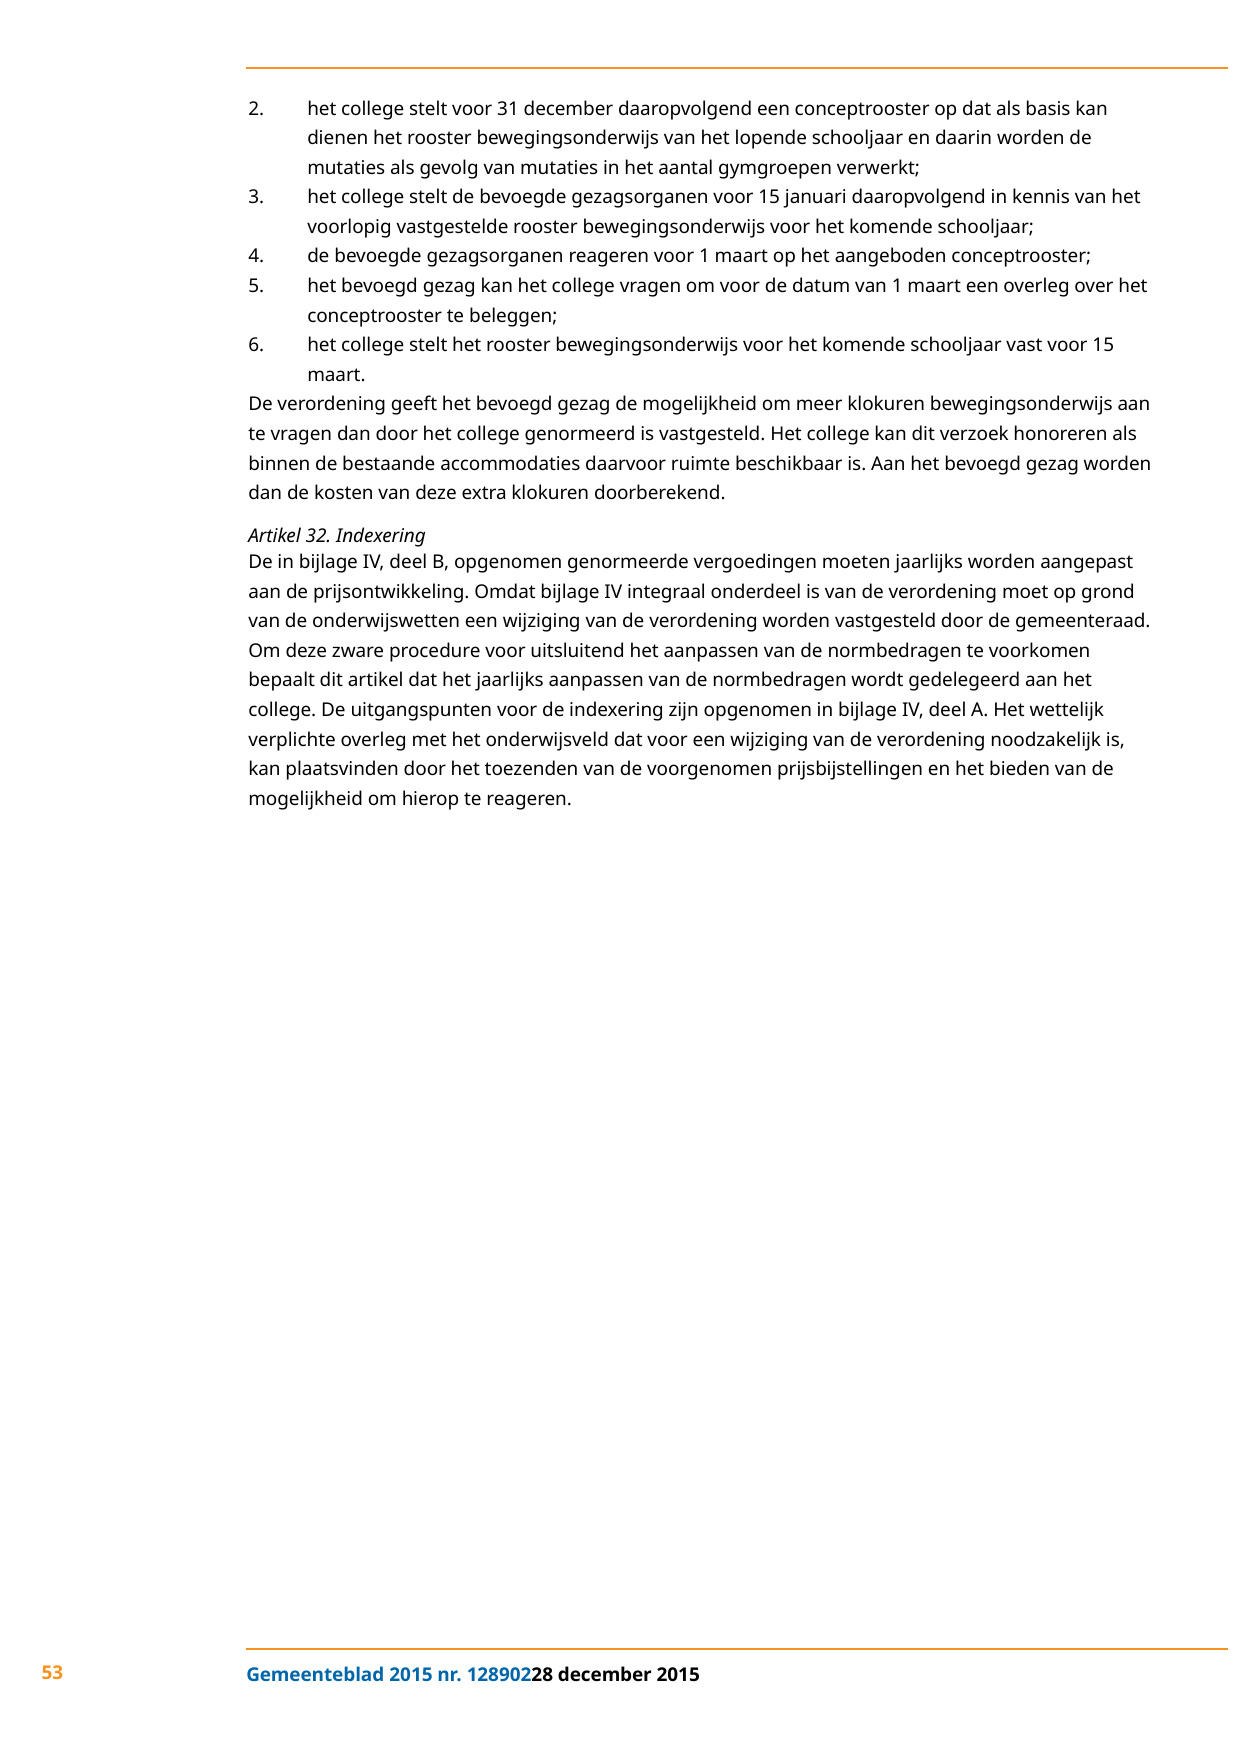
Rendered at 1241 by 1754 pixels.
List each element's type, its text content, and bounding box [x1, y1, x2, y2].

text De in bijlage IV, deel B, opgenomen genormeerde vergoedingen moeten jaarlijks worden aangepast aan de prijsontwikkeling. Omdat bijlage IV integraal onderdeel is van de verordening moet op grond van de onderwijswetten een wijziging van de verordening worden vastgesteld door de gemeenteraad. Om deze zware procedure voor uitsluitend het aanpassen van de normbedragen te voorkomen bepaalt dit artikel dat het jaarlijks aanpassen van de normbedragen wordt gedelegeerd aan het college. De uitgangspunten voor de indexering zijn opgenomen in bijlage IV, deel A. Het wettelijk verplichte overleg met het onderwijsveld dat voor een wijziging van de verordening noodzakelijk is, kan plaatsvinden door het toezenden van de voorgenomen prijsbijstellingen en het bieden van de mogelijkheid om hierop te reageren. [248, 548, 1152, 811]
list de bevoegde gezagsorganen reageren voor 1 maart op het aangeboden conceptrooster; [248, 243, 1152, 268]
list het college stelt de bevoegde gezagsorganen voor 15 januari daaropvolgend in kennis van het voorlopig vastgestelde rooster bewegingsonderwijs voor het komende schooljaar; [248, 183, 1152, 239]
text Artikel 32. Indexering [248, 522, 1152, 548]
list het bevoegd gezag kan het college vragen om voor de datum van 1 maart een overleg over het conceptrooster te beleggen; [248, 272, 1152, 328]
list het college stelt voor 31 december daaropvolgend een conceptrooster op dat als basis kan dienen het rooster bewegingsonderwijs van het lopende schooljaar en daarin worden de mutaties als gevolg van mutaties in het aantal gymgroepen verwerkt; [248, 95, 1152, 180]
picture [41, 47, 231, 172]
list het college stelt het rooster bewegingsonderwijs voor het komende schooljaar vast voor 15 maart. [248, 331, 1152, 387]
text De verordening geeft het bevoegd gezag de mogelijkheid om meer klokuren bewegingsonderwijs aan te vragen dan door het college genormeerd is vastgesteld. Het college kan dit verzoek honoreren als binnen de bestaande accommodaties daarvoor ruimte beschikbaar is. Aan het bevoegd gezag worden dan de kosten van deze extra klokuren doorberekend. [248, 391, 1152, 505]
